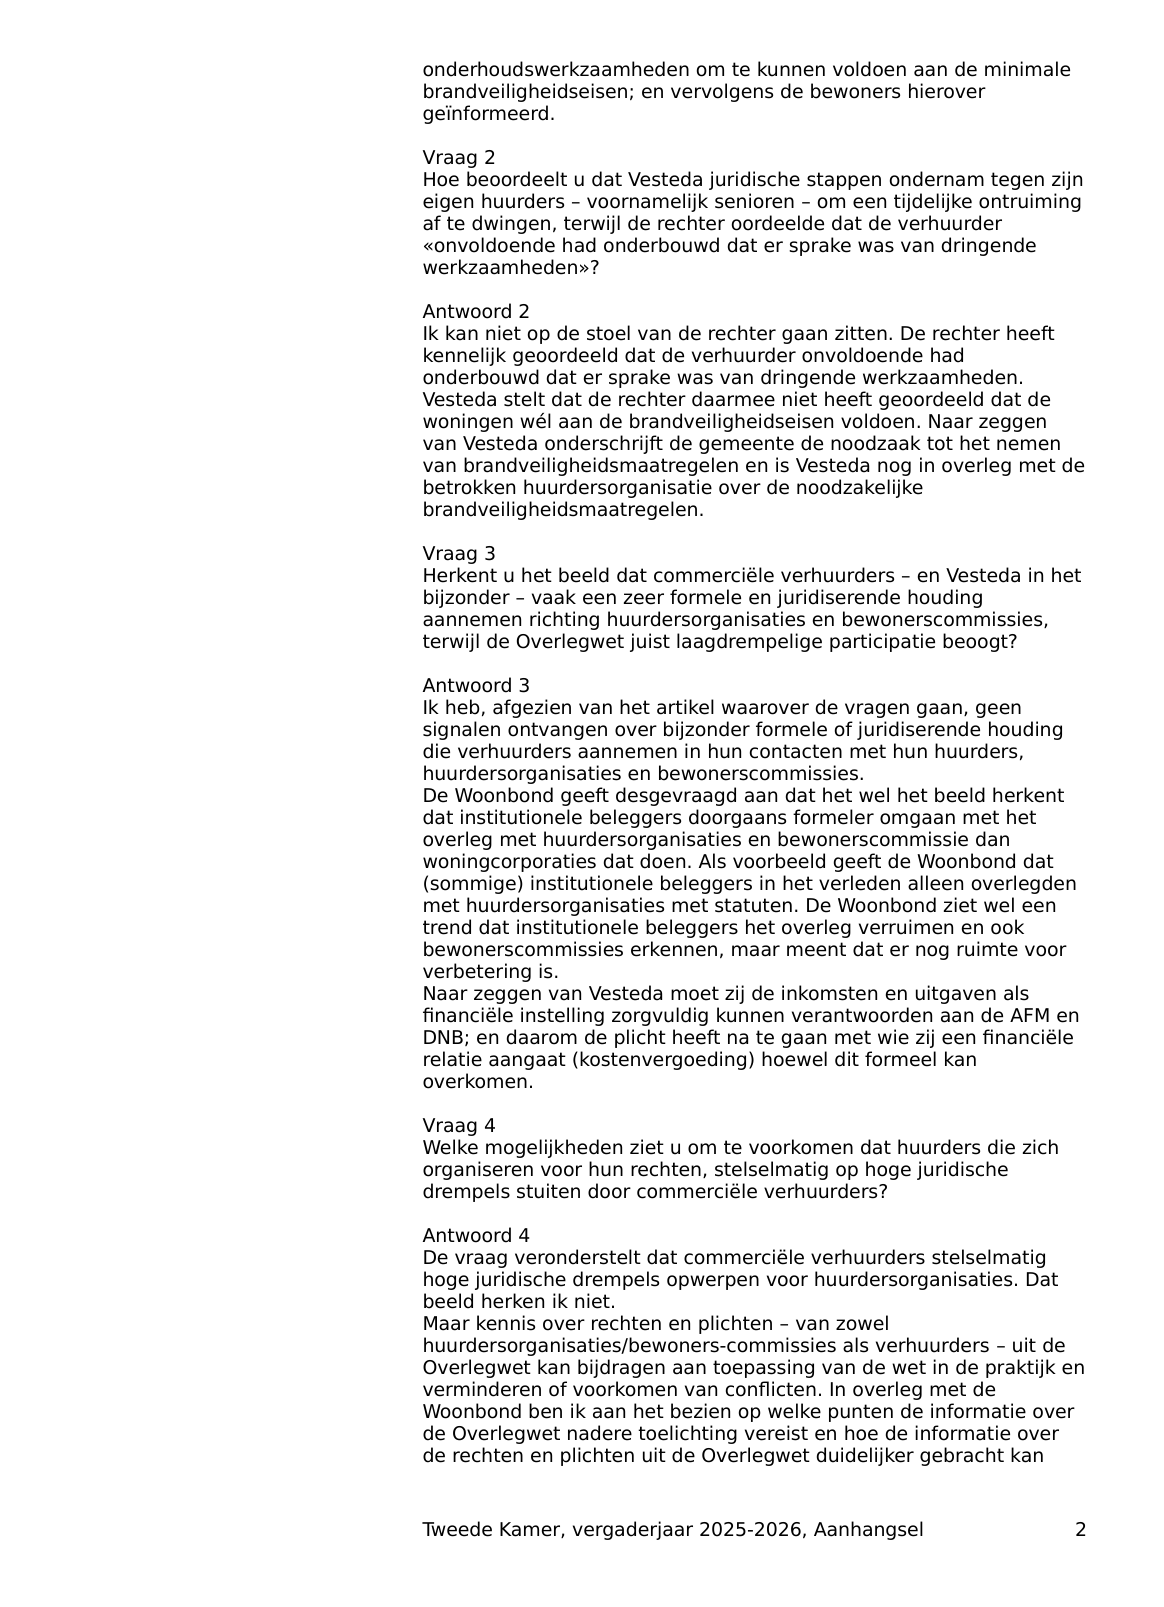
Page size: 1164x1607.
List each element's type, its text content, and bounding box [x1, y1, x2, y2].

text onderhoudswerkzaamheden om te kunnen voldoen aan de minimale brandveiligheidseisen; en vervolgens de bewoners hierover geïnformeerd. [422, 59, 1087, 125]
text Vesteda stelt dat de rechter daarmee niet heeft geoordeeld dat de woningen wél aan de brandveiligheidseisen voldoen. Naar zeggen van Vesteda onderschrijft de gemeente de noodzaak tot het nemen van brandveiligheidsmaatregelen en is Vesteda nog in overleg met de betrokken huurdersorganisatie over de noodzakelijke brandveiligheidsmaatregelen. [422, 389, 1087, 521]
text Vraag 2 [422, 147, 1087, 169]
text Naar zeggen van Vesteda moet zij de inkomsten en uitgaven als financiële instelling zorgvuldig kunnen verantwoorden aan de AFM en DNB; en daarom de plicht heeft na te gaan met wie zij een financiële relatie aangaat (kostenvergoeding) hoewel dit formeel kan overkomen. [422, 983, 1087, 1093]
text Ik heb, afgezien van het artikel waarover de vragen gaan, geen signalen ontvangen over bijzonder formele of juridiserende houding die verhuurders aannemen in hun contacten met hun huurders, huurdersorganisaties en bewonerscommissies. [422, 697, 1087, 785]
text Welke mogelijkheden ziet u om te voorkomen dat huurders die zich organiseren voor hun rechten, stelselmatig op hoge juridische drempels stuiten door commerciële verhuurders? [422, 1137, 1087, 1203]
text Vraag 4 [422, 1115, 1087, 1137]
text Vraag 3 [422, 543, 1087, 565]
text De vraag veronderstelt dat commerciële verhuurders stelselmatig hoge juridische drempels opwerpen voor huurdersorganisaties. Dat beeld herken ik niet. [422, 1247, 1087, 1313]
text Hoe beoordeelt u dat Vesteda juridische stappen ondernam tegen zijn eigen huurders – voornamelijk senioren – om een tijdelijke ontruiming af te dwingen, terwijl de rechter oordeelde dat de verhuurder «onvoldoende had onderbouwd dat er sprake was van dringende werkzaamheden»? [422, 169, 1087, 279]
text Herkent u het beeld dat commerciële verhuurders – en Vesteda in het bijzonder – vaak een zeer formele en juridiserende houding aannemen richting huurdersorganisaties en bewonerscommissies, terwijl de Overlegwet juist laagdrempelige participatie beoogt? [422, 565, 1087, 653]
text Maar kennis over rechten en plichten – van zowel huurdersorganisaties/bewoners-commissies als verhuurders – uit de Overlegwet kan bijdragen aan toepassing van de wet in de praktijk en verminderen of voorkomen van conflicten. In overleg met de Woonbond ben ik aan het bezien op welke punten de informatie over de Overlegwet nadere toelichting vereist en hoe de informatie over de rechten en plichten uit de Overlegwet duidelijker gebracht kan [422, 1313, 1087, 1467]
text Antwoord 3 [422, 675, 1087, 697]
text Ik kan niet op de stoel van de rechter gaan zitten. De rechter heeft kennelijk geoordeeld dat de verhuurder onvoldoende had onderbouwd dat er sprake was van dringende werkzaamheden. [422, 323, 1087, 389]
text Antwoord 2 [422, 301, 1087, 323]
text De Woonbond geeft desgevraagd aan dat het wel het beeld herkent dat institutionele beleggers doorgaans formeler omgaan met het overleg met huurdersorganisaties en bewonerscommissie dan woningcorporaties dat doen. Als voorbeeld geeft de Woonbond dat (sommige) institutionele beleggers in het verleden alleen overlegden met huurdersorganisaties met statuten. De Woonbond ziet wel een trend dat institutionele beleggers het overleg verruimen en ook bewonerscommissies erkennen, maar meent dat er nog ruimte voor verbetering is. [422, 785, 1087, 983]
text Antwoord 4 [422, 1225, 1087, 1247]
